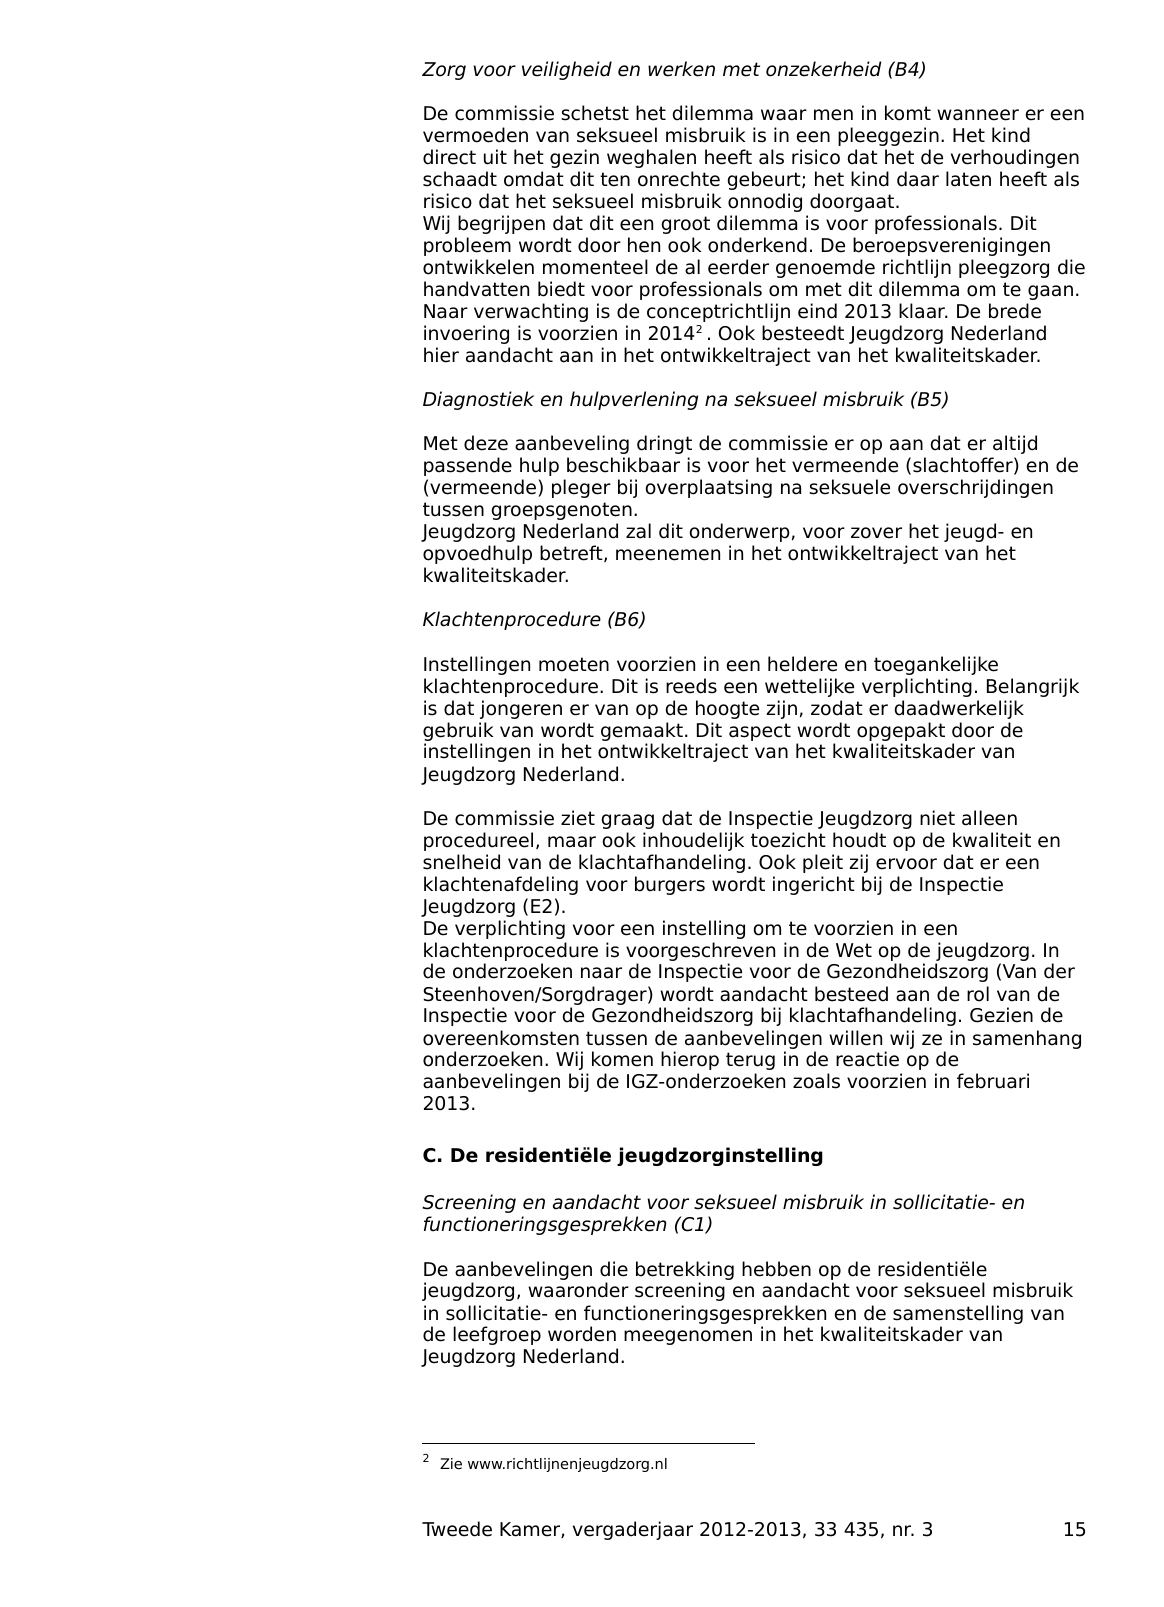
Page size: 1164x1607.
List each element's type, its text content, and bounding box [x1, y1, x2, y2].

text Met deze aanbeveling dringt de commissie er op aan dat er altijd passende hulp beschikbaar is voor het vermeende (slachtoffer) en de (vermeende) pleger bij overplaatsing na seksuele overschrijdingen tussen groepsgenoten. [422, 433, 1087, 521]
text De commissie schetst het dilemma waar men in komt wanneer er een vermoeden van seksueel misbruik is in een pleeggezin. Het kind direct uit het gezin weghalen heeft als risico dat het de verhoudingen schaadt omdat dit ten onrechte gebeurt; het kind daar laten heeft als risico dat het seksueel misbruik onnodig doorgaat. [422, 103, 1087, 213]
text Zie www.richtlijnenjeugdzorg.nl [422, 1452, 1087, 1474]
subtitle Klachtenprocedure (B6) [422, 609, 1087, 631]
text Instellingen moeten voorzien in een heldere en toegankelijke klachtenprocedure. Dit is reeds een wettelijke verplichting. Belangrijk is dat jongeren er van op de hoogte zijn, zodat er daadwerkelijk gebruik van wordt gemaakt. Dit aspect wordt opgepakt door de instellingen in het ontwikkeltraject van het kwaliteitskader van Jeugdzorg Nederland. [422, 653, 1087, 785]
subtitle Diagnostiek en hulpverlening na seksueel misbruik (B5) [422, 389, 1087, 411]
text De commissie ziet graag dat de Inspectie Jeugdzorg niet alleen procedureel, maar ook inhoudelijk toezicht houdt op de kwaliteit en snelheid van de klachtafhandeling. Ook pleit zij ervoor dat er een klachtenafdeling voor burgers wordt ingericht bij de Inspectie Jeugdzorg (E2). [422, 808, 1087, 917]
subtitle Zorg voor veiligheid en werken met onzekerheid (B4) [422, 59, 1087, 81]
text Wij begrijpen dat dit een groot dilemma is voor professionals. Dit probleem wordt door hen ook onderkend. De beroepsverenigingen ontwikkelen momenteel de al eerder genoemde richtlijn pleegzorg die handvatten biedt voor professionals om met dit dilemma om te gaan. Naar verwachting is de conceptrichtlijn eind 2013 klaar. De brede invoering is voorzien in 2014. Ook besteedt Jeugdzorg Nederland hier aandacht aan in het ontwikkeltraject van het kwaliteitskader. [422, 213, 1087, 367]
text De aanbevelingen die betrekking hebben op de residentiële jeugdzorg, waaronder screening en aandacht voor seksueel misbruik in sollicitatie- en functioneringsgesprekken en de samenstelling van de leefgroep worden meegenomen in het kwaliteitskader van Jeugdzorg Nederland. [422, 1258, 1087, 1368]
text De verplichting voor een instelling om te voorzien in een klachtenprocedure is voorgeschreven in de Wet op de jeugdzorg. In de onderzoeken naar de Inspectie voor de Gezondheidszorg (Van der Steenhoven/Sorgdrager) wordt aandacht besteed aan de rol van de Inspectie voor de Gezondheidszorg bij klachtafhandeling. Gezien de overeenkomsten tussen de aanbevelingen willen wij ze in samenhang onderzoeken. Wij komen hierop terug in de reactie op de aanbevelingen bij de IGZ-onderzoeken zoals voorzien in februari 2013. [422, 917, 1087, 1115]
subtitle Screening en aandacht voor seksueel misbruik in sollicitatie- en functioneringsgesprekken (C1) [422, 1192, 1087, 1236]
text Jeugdzorg Nederland zal dit onderwerp, voor zover het jeugd- en opvoedhulp betreft, meenemen in het ontwikkeltraject van het kwaliteitskader. [422, 521, 1087, 587]
subtitle C. De residentiële jeugdzorginstelling [422, 1145, 1087, 1167]
